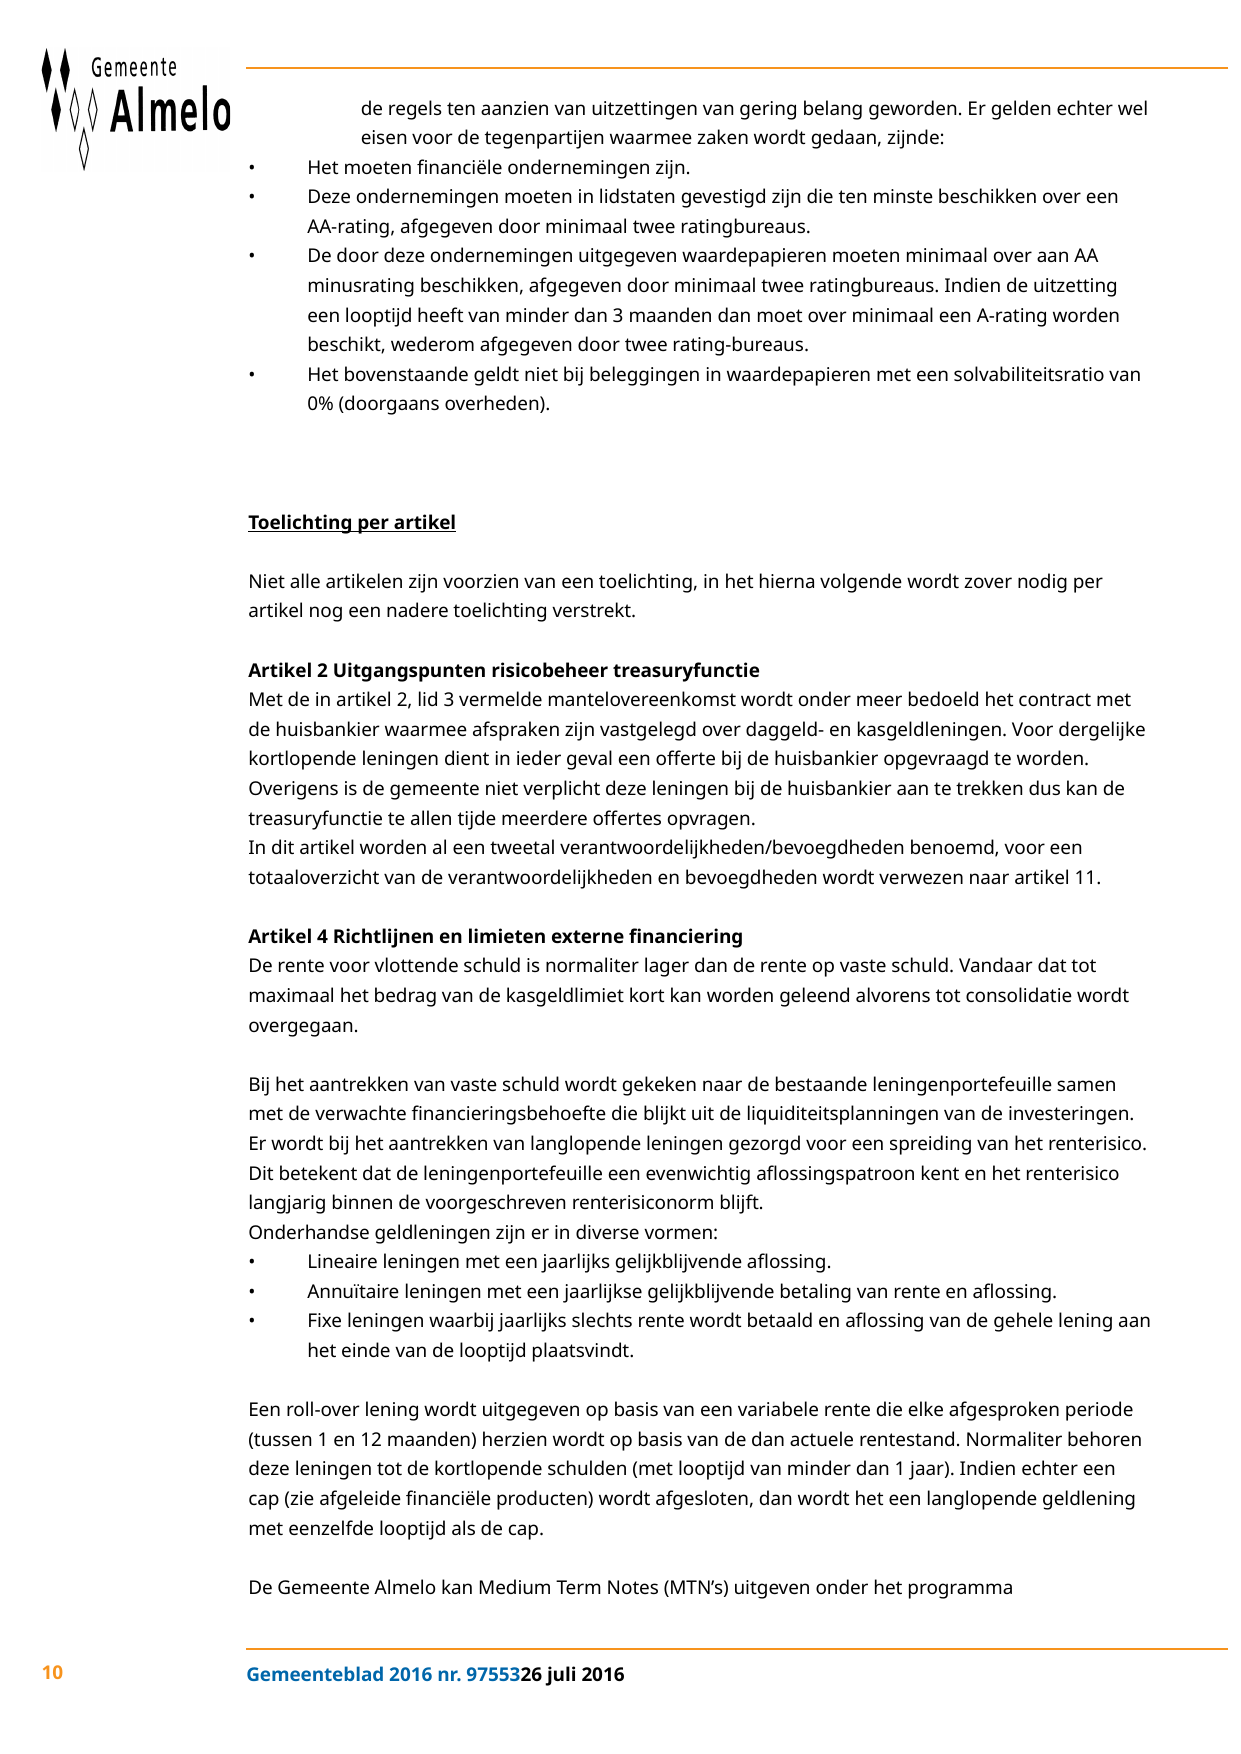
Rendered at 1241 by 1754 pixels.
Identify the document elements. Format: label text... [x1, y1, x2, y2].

list Het moeten financiële ondernemingen zijn. [248, 154, 1152, 180]
text De Gemeente Almelo kan Medium Term Notes (MTN’s) uitgeven onder het programma [248, 1574, 1152, 1600]
text Artikel 4 Richtlijnen en limieten externe financiering [248, 923, 1152, 949]
text Toelichting per artikel [248, 509, 1152, 535]
text Een roll-over lening wordt uitgegeven op basis van een variabele rente die elke afgesproken periode (tussen 1 en 12 maanden) herzien wordt op basis van de dan actuele rentestand. Normaliter behoren deze leningen tot de kortlopende schulden (met looptijd van minder dan 1 jaar). Indien echter een cap (zie afgeleide financiële producten) wordt afgesloten, dan wordt het een langlopende geldlening met eenzelfde looptijd als de cap. [248, 1396, 1152, 1541]
list Het bovenstaande geldt niet bij beleggingen in waardepapieren met een solvabiliteitsratio van 0% (doorgaans overheden). [248, 361, 1152, 416]
text Met de in artikel 2, lid 3 vermelde mantelovereenkomst wordt onder meer bedoeld het contract met de huisbankier waarmee afspraken zijn vastgelegd over daggeld- en kasgeldleningen. Voor dergelijke kortlopende leningen dient in ieder geval een offerte bij de huisbankier opgevraagd te worden. Overigens is de gemeente niet verplicht deze leningen bij de huisbankier aan te trekken dus kan de treasuryfunctie te allen tijde meerdere offertes opvragen. [248, 686, 1152, 831]
text Bij het aantrekken van vaste schuld wordt gekeken naar de bestaande leningenportefeuille samen met de verwachte financieringsbehoefte die blijkt uit de liquiditeitsplanningen van de investeringen. Er wordt bij het aantrekken van langlopende leningen gezorgd voor een spreiding van het renterisico. Dit betekent dat de leningenportefeuille een evenwichtig aflossingspatroon kent en het renterisico langjarig binnen de voorgeschreven renterisiconorm blijft. [248, 1071, 1152, 1215]
list De door deze ondernemingen uitgegeven waardepapieren moeten minimaal over aan AA minusrating beschikken, afgegeven door minimaal twee ratingbureaus. Indien de uitzetting een looptijd heeft van minder dan 3 maanden dan moet over minimaal een A-rating worden beschikt, wederom afgegeven door twee rating-bureaus. [248, 243, 1152, 357]
text De rente voor vlottende schuld is normaliter lager dan de rente op vaste schuld. Vandaar dat tot maximaal het bedrag van de kasgeldlimiet kort kan worden geleend alvorens tot consolidatie wordt overgegaan. [248, 953, 1152, 1038]
list Annuïtaire leningen met een jaarlijkse gelijkblijvende betaling van rente en aflossing. [248, 1278, 1152, 1304]
list Fixe leningen waarbij jaarlijks slechts rente wordt betaald en aflossing van de gehele lening aan het einde van de looptijd plaatsvindt. [248, 1308, 1152, 1363]
list Deze ondernemingen moeten in lidstaten gevestigd zijn die ten minste beschikken over een AA-rating, afgegeven door minimaal twee ratingbureaus. [248, 183, 1152, 239]
text Artikel 2 Uitgangspunten risicobeheer treasuryfunctie [248, 657, 1152, 683]
text In dit artikel worden al een tweetal verantwoordelijkheden/bevoegdheden benoemd, voor een totaaloverzicht van de verantwoordelijkheden en bevoegdheden wordt verwezen naar artikel 11. [248, 834, 1152, 890]
text Onderhandse geldleningen zijn er in diverse vormen: [248, 1219, 1152, 1245]
list Lineaire leningen met een jaarlijks gelijkblijvende aflossing. [248, 1248, 1152, 1274]
list de regels ten aanzien van uitzettingen van gering belang geworden. Er gelden echter wel eisen voor de tegenpartijen waarmee zaken wordt gedaan, zijnde: [323, 95, 1152, 150]
picture [41, 47, 231, 172]
text Niet alle artikelen zijn voorzien van een toelichting, in het hierna volgende wordt zover nodig per artikel nog een nadere toelichting verstrekt. [248, 568, 1152, 623]
